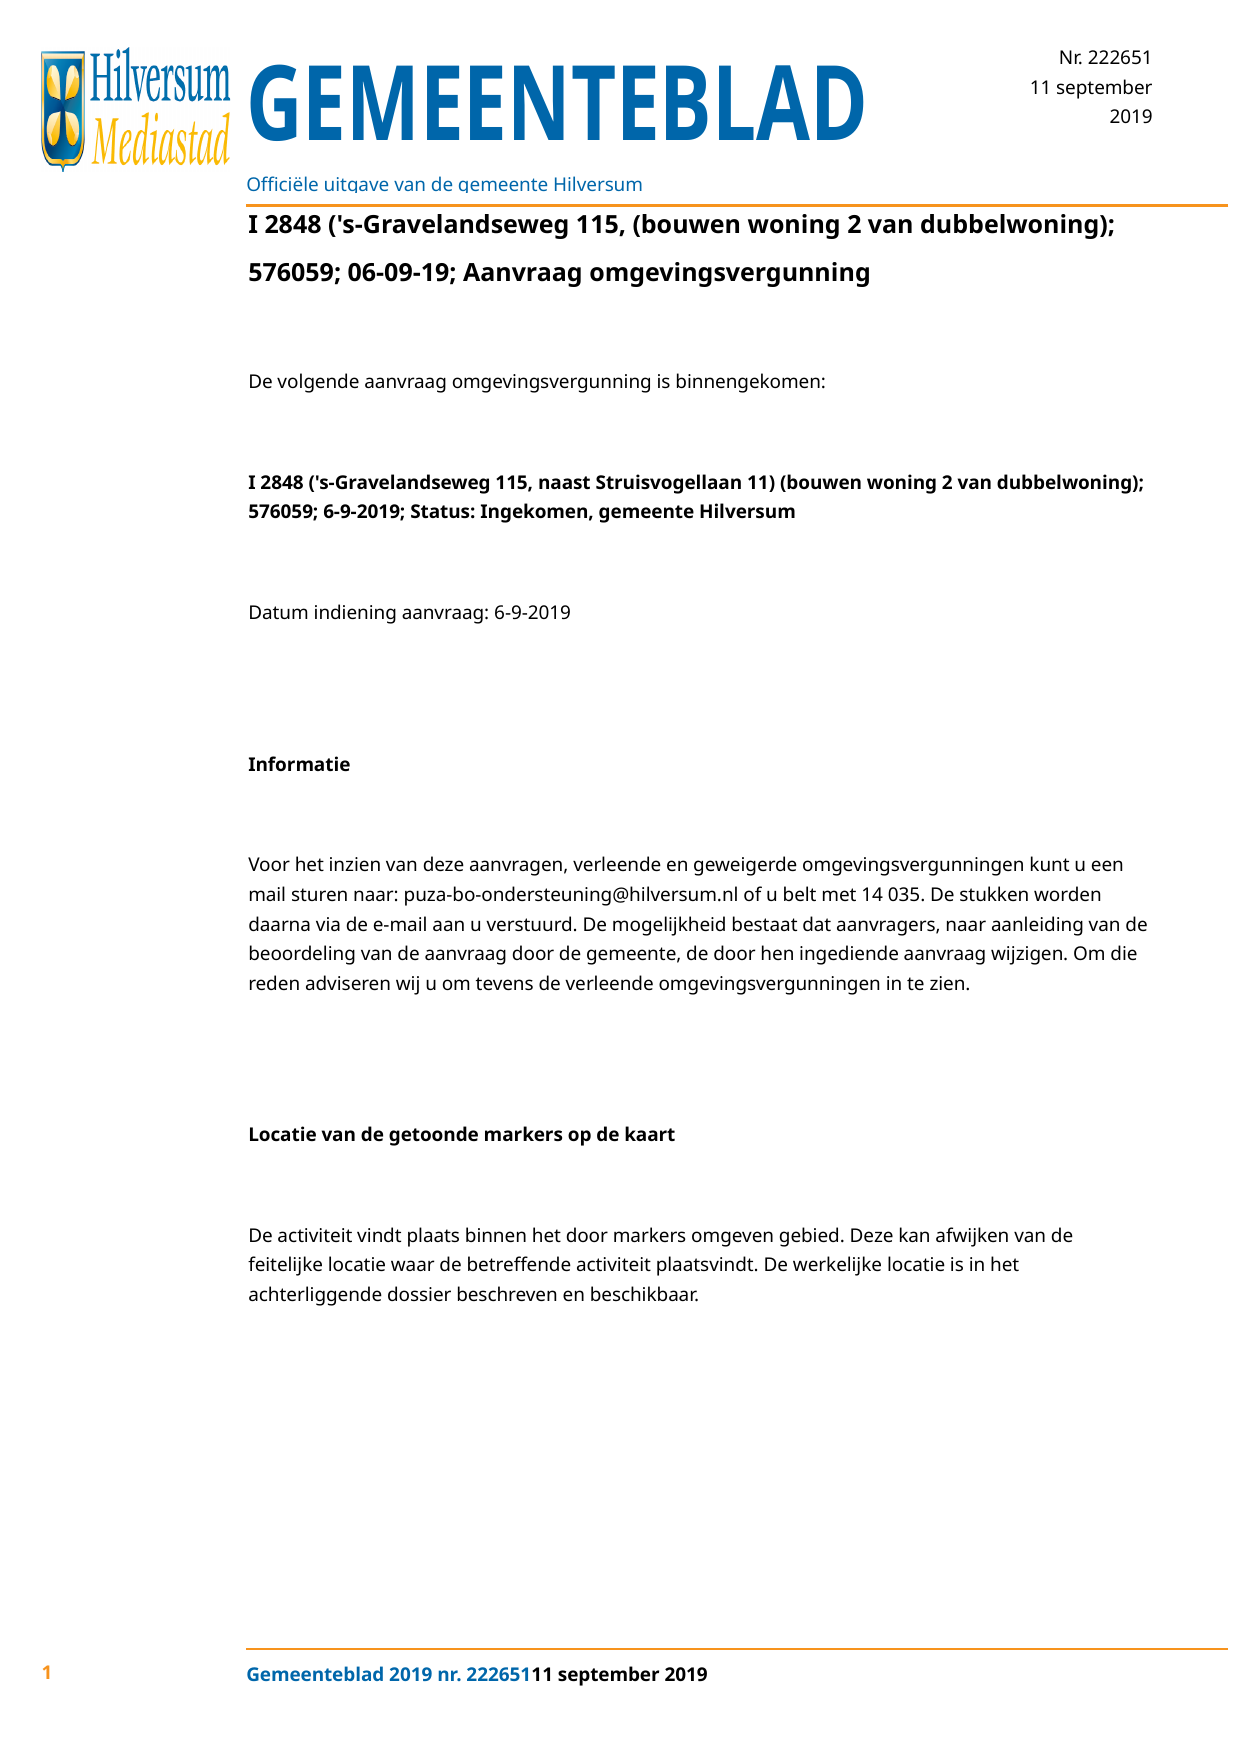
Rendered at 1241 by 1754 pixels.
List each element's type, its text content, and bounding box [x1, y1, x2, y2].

text I 2848 ('s-Gravelandseweg 115, (bouwen woning 2 van dubbelwoning); 576059; 06-09-19; Aanvraag omgevingsvergunning [248, 207, 1152, 288]
text Datum indiening aanvraag: 6-9-2019 [248, 599, 1152, 625]
text De volgende aanvraag omgevingsvergunning is binnengekomen: [248, 368, 1152, 394]
text Informatie [248, 751, 1152, 777]
picture [41, 47, 231, 172]
text De activiteit vindt plaats binnen het door markers omgeven gebied. Deze kan afwijken van de feitelijke locatie waar de betreffende activiteit plaatsvindt. De werkelijke locatie is in het achterliggende dossier beschreven en beschikbaar. [248, 1222, 1152, 1307]
text Locatie van de getoonde markers op de kaart [248, 1121, 1152, 1147]
text I 2848 ('s-Gravelandseweg 115, naast Struisvogellaan 11) (bouwen woning 2 van dubbelwoning); 576059; 6-9-2019; Status: Ingekomen, gemeente Hilversum [248, 469, 1152, 524]
text Voor het inzien van deze aanvragen, verleende en geweigerde omgevingsvergunningen kunt u een mail sturen naar: puza-bo-ondersteuning@hilversum.nl of u belt met 14 035. De stukken worden daarna via de e-mail aan u verstuurd. De mogelijkheid bestaat dat aanvragers, naar aanleiding van de beoordeling van de aanvraag door de gemeente, de door hen ingediende aanvraag wijzigen. Om die reden adviseren wij u om tevens de verleende omgevingsvergunningen in te zien. [248, 852, 1152, 996]
